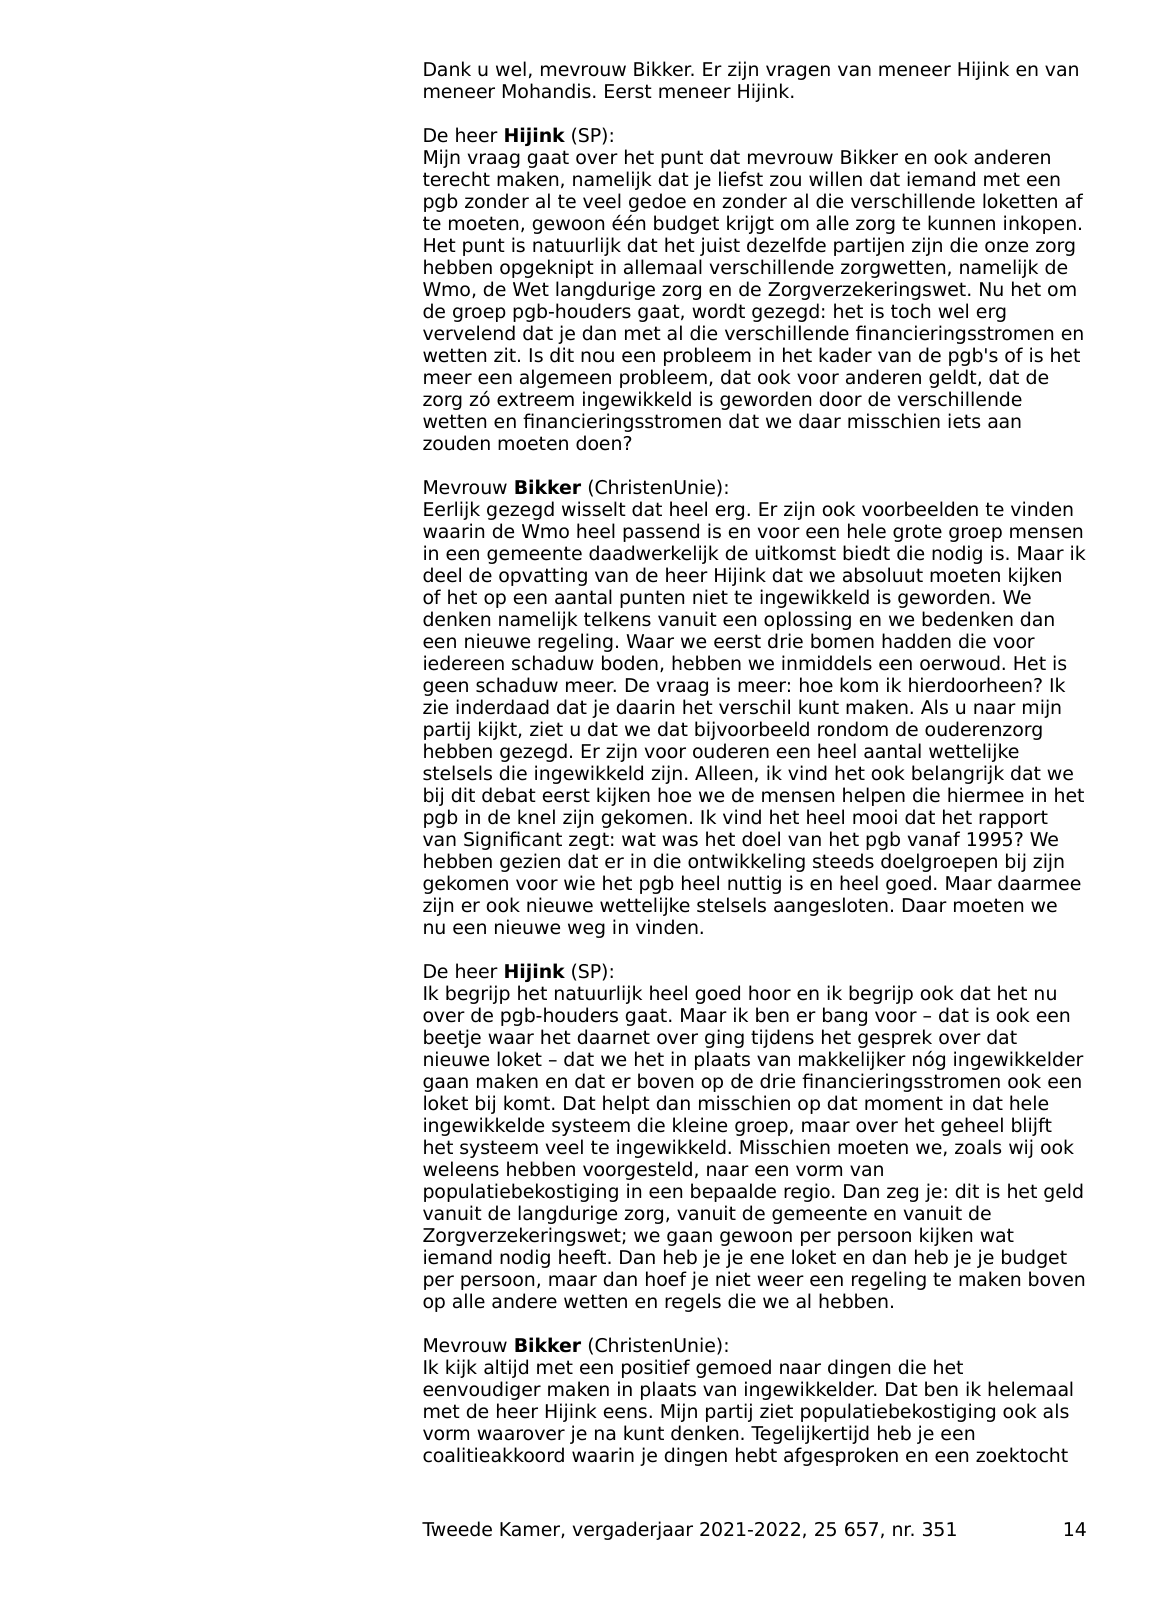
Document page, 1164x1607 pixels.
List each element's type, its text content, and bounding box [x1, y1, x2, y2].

text Ik kijk altijd met een positief gemoed naar dingen die het eenvoudiger maken in plaats van ingewikkelder. Dat ben ik helemaal met de heer Hijink eens. Mijn partij ziet populatiebekostiging ook als vorm waarover je na kunt denken. Tegelijkertijd heb je een coalitieakkoord waarin je dingen hebt afgesproken en een zoektocht [422, 1357, 1087, 1467]
text Dank u wel, mevrouw Bikker. Er zijn vragen van meneer Hijink en van meneer Mohandis. Eerst meneer Hijink. [422, 59, 1087, 103]
text Eerlijk gezegd wisselt dat heel erg. Er zijn ook voorbeelden te vinden waarin de Wmo heel passend is en voor een hele grote groep mensen in een gemeente daadwerkelijk de uitkomst biedt die nodig is. Maar ik deel de opvatting van de heer Hijink dat we absoluut moeten kijken of het op een aantal punten niet te ingewikkeld is geworden. We denken namelijk telkens vanuit een oplossing en we bedenken dan een nieuwe regeling. Waar we eerst drie bomen hadden die voor iedereen schaduw boden, hebben we inmiddels een oerwoud. Het is geen schaduw meer. De vraag is meer: hoe kom ik hierdoorheen? Ik zie inderdaad dat je daarin het verschil kunt maken. Als u naar mijn partij kijkt, ziet u dat we dat bijvoorbeeld rondom de ouderenzorg hebben gezegd. Er zijn voor ouderen een heel aantal wettelijke stelsels die ingewikkeld zijn. Alleen, ik vind het ook belangrijk dat we bij dit debat eerst kijken hoe we de mensen helpen die hiermee in het pgb in de knel zijn gekomen. Ik vind het heel mooi dat het rapport van Significant zegt: wat was het doel van het pgb vanaf 1995? We hebben gezien dat er in die ontwikkeling steeds doelgroepen bij zijn gekomen voor wie het pgb heel nuttig is en heel goed. Maar daarmee zijn er ook nieuwe wettelijke stelsels aangesloten. Daar moeten we nu een nieuwe weg in vinden. [422, 499, 1087, 939]
text Ik begrijp het natuurlijk heel goed hoor en ik begrijp ook dat het nu over de pgb-houders gaat. Maar ik ben er bang voor – dat is ook een beetje waar het daarnet over ging tijdens het gesprek over dat nieuwe loket – dat we het in plaats van makkelijker nóg ingewikkelder gaan maken en dat er boven op de drie financieringsstromen ook een loket bij komt. Dat helpt dan misschien op dat moment in dat hele ingewikkelde systeem die kleine groep, maar over het geheel blijft het systeem veel te ingewikkeld. Misschien moeten we, zoals wij ook weleens hebben voorgesteld, naar een vorm van populatiebekostiging in een bepaalde regio. Dan zeg je: dit is het geld vanuit de langdurige zorg, vanuit de gemeente en vanuit de Zorgverzekeringswet; we gaan gewoon per persoon kijken wat iemand nodig heeft. Dan heb je je ene loket en dan heb je je budget per persoon, maar dan hoef je niet weer een regeling te maken boven op alle andere wetten en regels die we al hebben. [422, 983, 1087, 1312]
text Mijn vraag gaat over het punt dat mevrouw Bikker en ook anderen terecht maken, namelijk dat je liefst zou willen dat iemand met een pgb zonder al te veel gedoe en zonder al die verschillende loketten af te moeten, gewoon één budget krijgt om alle zorg te kunnen inkopen. Het punt is natuurlijk dat het juist dezelfde partijen zijn die onze zorg hebben opgeknipt in allemaal verschillende zorgwetten, namelijk de Wmo, de Wet langdurige zorg en de Zorgverzekeringswet. Nu het om de groep pgb-houders gaat, wordt gezegd: het is toch wel erg vervelend dat je dan met al die verschillende financieringsstromen en wetten zit. Is dit nou een probleem in het kader van de pgb's of is het meer een algemeen probleem, dat ook voor anderen geldt, dat de zorg zó extreem ingewikkeld is geworden door de verschillende wetten en financieringsstromen dat we daar misschien iets aan zouden moeten doen? [422, 147, 1087, 455]
text Mevrouw Bikker (ChristenUnie): [422, 1335, 1087, 1357]
text Mevrouw Bikker (ChristenUnie): [422, 477, 1087, 499]
text De heer Hijink (SP): [422, 125, 1087, 147]
text De heer Hijink (SP): [422, 961, 1087, 983]
